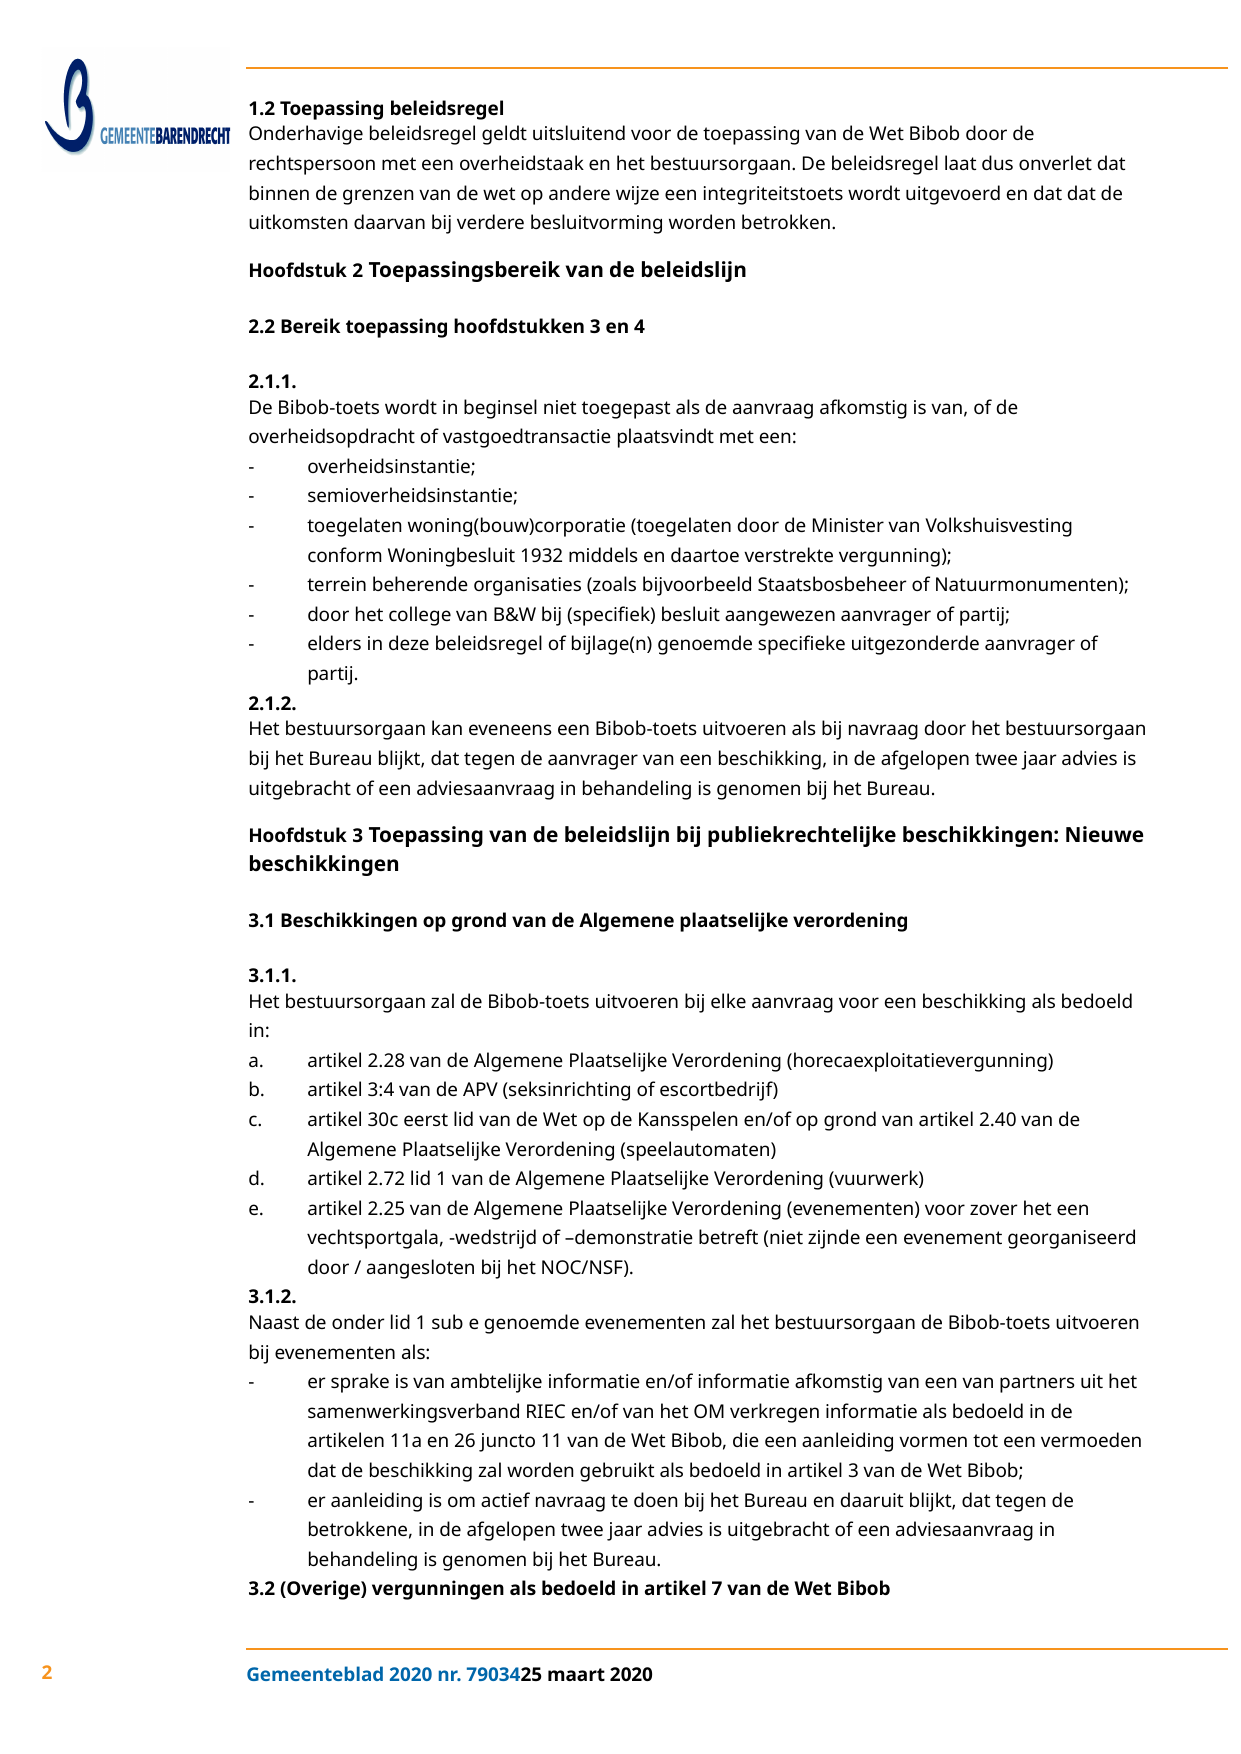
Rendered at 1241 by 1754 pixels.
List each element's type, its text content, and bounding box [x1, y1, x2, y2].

list artikel 2.72 lid 1 van de Algemene Plaatselijke Verordening (vuurwerk) [248, 1165, 1152, 1191]
text Het bestuursorgaan kan eveneens een Bibob-toets uitvoeren als bij navraag door het bestuursorgaan bij het Bureau blijkt, dat tegen de aanvrager van een beschikking, in de afgelopen twee jaar advies is uitgebracht of een adviesaanvraag in behandeling is genomen bij het Bureau. [248, 716, 1152, 800]
list artikel 2.25 van de Algemene Plaatselijke Verordening (evenementen) voor zover het een vechtsportgala, -wedstrijd of –demonstratie betreft (niet zijnde een evenement georganiseerd door / aangesloten bij het NOC/NSF). [248, 1195, 1152, 1280]
text Het bestuursorgaan zal de Bibob-toets uitvoeren bij elke aanvraag voor een beschikking als bedoeld in: [248, 988, 1152, 1043]
text Hoofdstuk 3 Toepassing van de beleidslijn bij publiekrechtelijke beschikkingen: Nieuwe beschikkingen [248, 820, 1152, 877]
text 3.1 Beschikkingen op grond van de Algemene plaatselijke verordening [248, 907, 1152, 932]
text 2.2 Bereik toepassing hoofdstukken 3 en 4 [248, 313, 1152, 339]
list elders in deze beleidsregel of bijlage(n) genoemde specifieke uitgezonderde aanvrager of partij. [248, 631, 1152, 686]
text 1.2 Toepassing beleidsregel [248, 95, 1152, 121]
list terrein beherende organisaties (zoals bijvoorbeeld Staatsbosbeheer of Natuurmonumenten); [248, 571, 1152, 597]
text Onderhavige beleidsregel geldt uitsluitend voor de toepassing van de Wet Bibob door de rechtspersoon met een overheidstaak en het bestuursorgaan. De beleidsregel laat dus onverlet dat binnen de grenzen van de wet op andere wijze een integriteitstoets wordt uitgevoerd en dat dat de uitkomsten daarvan bij verdere besluitvorming worden betrokken. [248, 121, 1152, 235]
text Hoofdstuk 2 Toepassingsbereik van de beleidslijn [248, 255, 1152, 283]
list semioverheidsinstantie; [248, 483, 1152, 508]
text Naast de onder lid 1 sub e genoemde evenementen zal het bestuursorgaan de Bibob-toets uitvoeren bij evenementen als: [248, 1309, 1152, 1365]
text 3.2 (Overige) vergunningen als bedoeld in artikel 7 van de Wet Bibob [248, 1576, 1152, 1601]
list artikel 30c eerst lid van de Wet op de Kansspelen en/of op grond van artikel 2.40 van de Algemene Plaatselijke Verordening (speelautomaten) [248, 1106, 1152, 1161]
text 2.1.2. [248, 690, 1152, 716]
text 2.1.1. [248, 368, 1152, 394]
list er aanleiding is om actief navraag te doen bij het Bureau en daaruit blijkt, dat tegen de betrokkene, in de afgelopen twee jaar advies is uitgebracht of een adviesaanvraag in behandeling is genomen bij het Bureau. [248, 1487, 1152, 1572]
text 3.1.1. [248, 962, 1152, 988]
list overheidsinstantie; [248, 453, 1152, 479]
list door het college van B&W bij (specifiek) besluit aangewezen aanvrager of partij; [248, 601, 1152, 627]
list toegelaten woning(bouw)corporatie (toegelaten door de Minister van Volkshuisvesting conform Woningbesluit 1932 middels en daartoe verstrekte vergunning); [248, 512, 1152, 568]
list er sprake is van ambtelijke informatie en/of informatie afkomstig van een van partners uit het samenwerkingsverband RIEC en/of van het OM verkregen informatie als bedoeld in de artikelen 11a en 26 juncto 11 van de Wet Bibob, die een aanleiding vormen tot een vermoeden dat de beschikking zal worden gebruikt als bedoeld in artikel 3 van de Wet Bibob; [248, 1368, 1152, 1483]
list artikel 3:4 van de APV (seksinrichting of escortbedrijf) [248, 1077, 1152, 1102]
text 3.1.2. [248, 1284, 1152, 1309]
picture [41, 47, 231, 172]
text De Bibob-toets wordt in beginsel niet toegepast als de aanvraag afkomstig is van, of de overheidsopdracht of vastgoedtransactie plaatsvindt met een: [248, 394, 1152, 449]
list artikel 2.28 van de Algemene Plaatselijke Verordening (horecaexploitatievergunning) [248, 1047, 1152, 1073]
